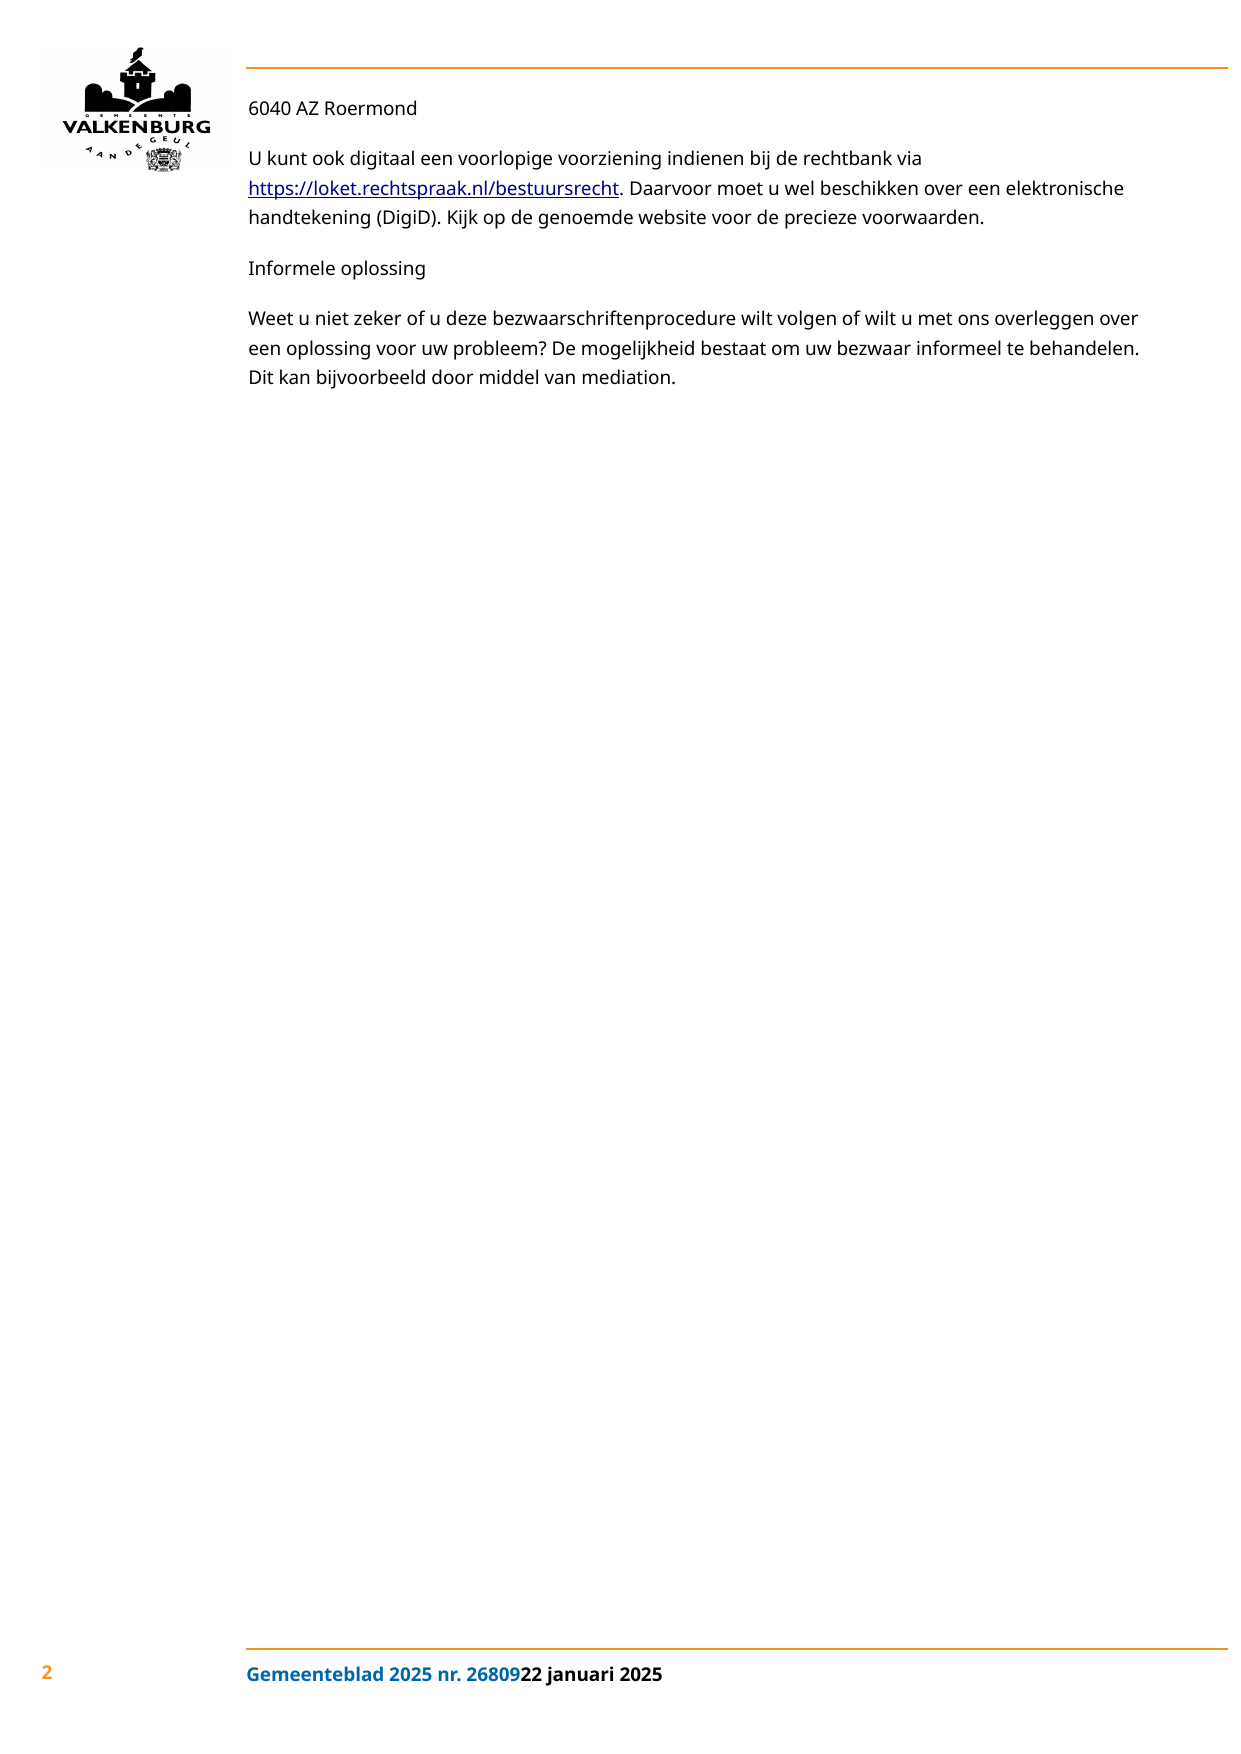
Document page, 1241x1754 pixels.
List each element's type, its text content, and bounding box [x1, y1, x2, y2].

text Weet u niet zeker of u deze bezwaarschriftenprocedure wilt volgen of wilt u met ons overleggen over een oplossing voor uw probleem? De mogelijkheid bestaat om uw bezwaar informeel te behandelen. Dit kan bijvoorbeeld door middel van mediation. [248, 305, 1152, 390]
text 6040 AZ Roermond [248, 95, 1152, 121]
text U kunt ook digitaal een voorlopige voorziening indienen bij de rechtbank via https://loket.rechtspraak.nl/bestuursrecht. Daarvoor moet u wel beschikken over een elektronische handtekening (DigiD). Kijk op de genoemde website voor de precieze voorwaarden. [248, 145, 1152, 230]
text Informele oplossing [248, 255, 1152, 281]
picture [41, 47, 231, 172]
